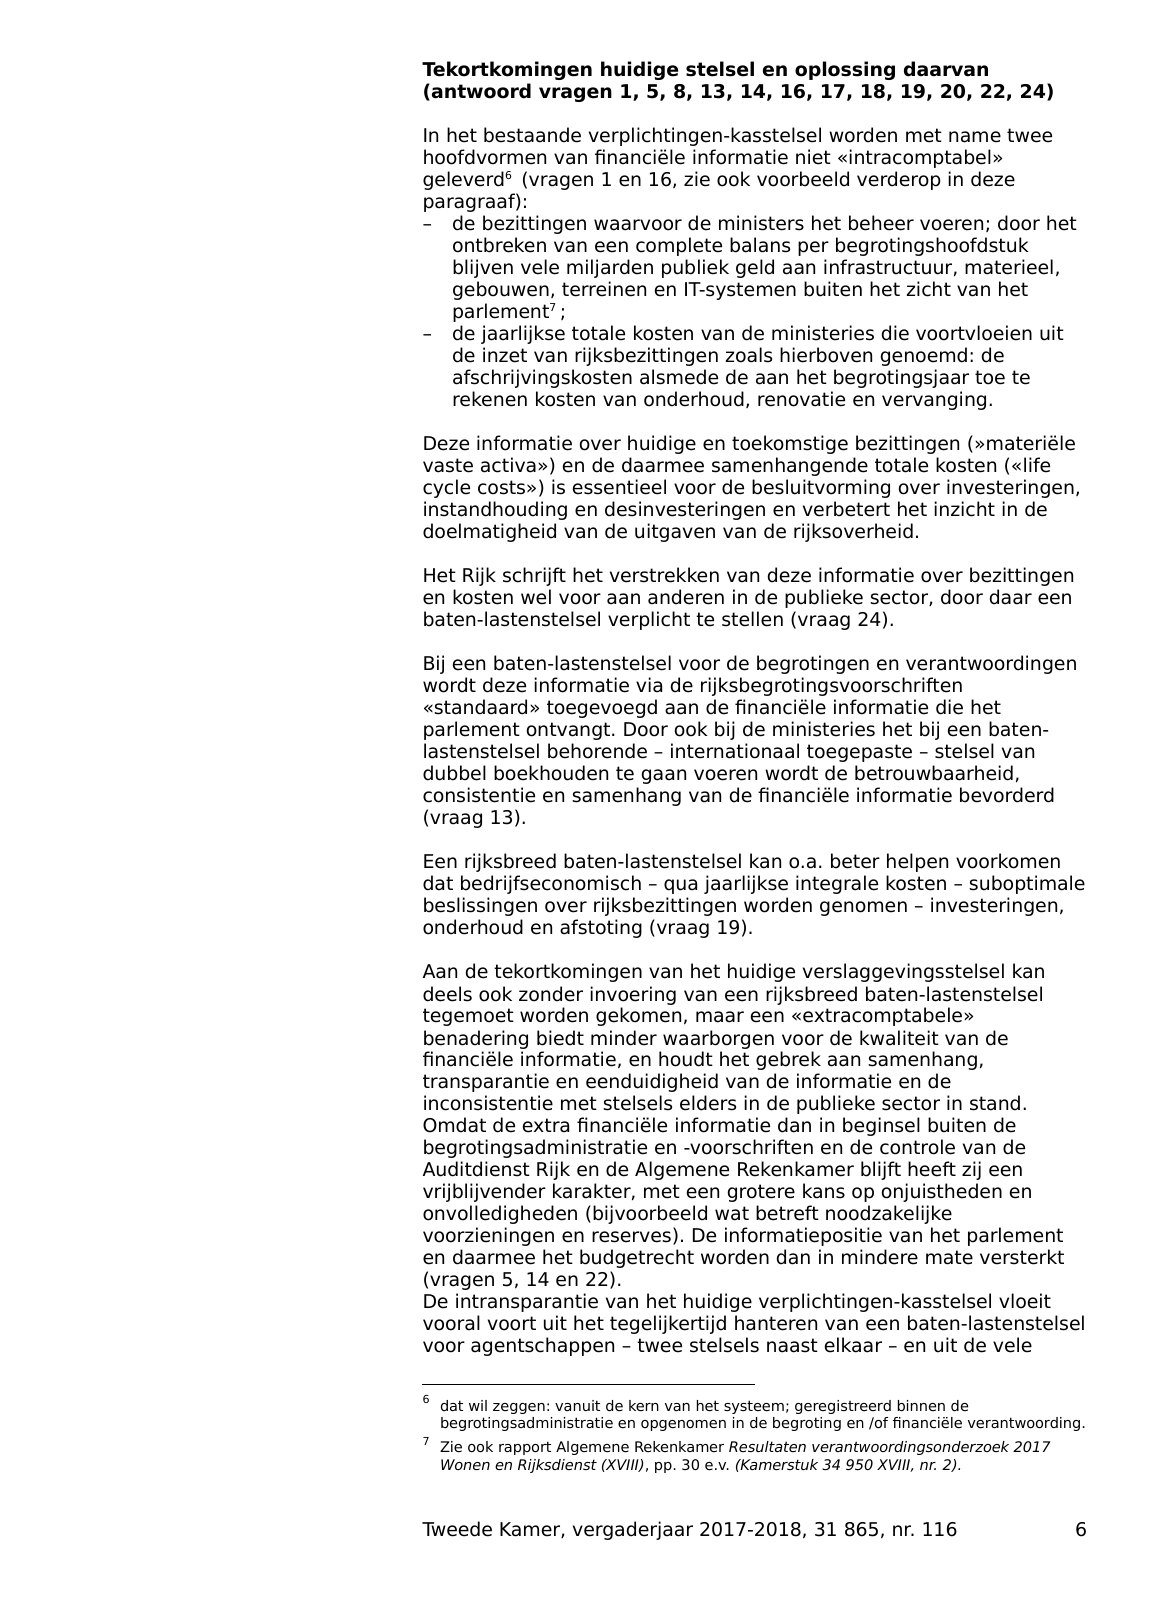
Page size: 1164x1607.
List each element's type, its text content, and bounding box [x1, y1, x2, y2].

text – de jaarlijkse totale kosten van de ministeries die voortvloeien uit de inzet van rijksbezittingen zoals hierboven genoemd: de afschrijvingskosten alsmede de aan het begrotingsjaar toe te rekenen kosten van onderhoud, renovatie en vervanging. [422, 323, 1087, 411]
text Deze informatie over huidige en toekomstige bezittingen (»materiële vaste activa») en de daarmee samenhangende totale kosten («life cycle costs») is essentieel voor de besluitvorming over investeringen, instandhouding en desinvesteringen en verbetert het inzicht in de doelmatigheid van de uitgaven van de rijksoverheid. [422, 433, 1087, 543]
subtitle Tekortkomingen huidige stelsel en oplossing daarvan (antwoord vragen 1, 5, 8, 13, 14, 16, 17, 18, 19, 20, 22, 24) [422, 59, 1087, 103]
text Bij een baten-lastenstelsel voor de begrotingen en verantwoordingen wordt deze informatie via de rijksbegrotingsvoorschriften «standaard» toegevoegd aan de financiële informatie die het parlement ontvangt. Door ook bij de ministeries het bij een baten-lastenstelsel behorende – internationaal toegepaste – stelsel van dubbel boekhouden te gaan voeren wordt de betrouwbaarheid, consistentie en samenhang van de financiële informatie bevorderd (vraag 13). [422, 653, 1087, 829]
text Een rijksbreed baten-lastenstelsel kan o.a. beter helpen voorkomen dat bedrijfseconomisch – qua jaarlijkse integrale kosten – suboptimale beslissingen over rijksbezittingen worden genomen – investeringen, onderhoud en afstoting (vraag 19). [422, 851, 1087, 939]
text Het Rijk schrijft het verstrekken van deze informatie over bezittingen en kosten wel voor aan anderen in de publieke sector, door daar een baten-lastenstelsel verplicht te stellen (vraag 24). [422, 565, 1087, 631]
text De intransparantie van het huidige verplichtingen-kasstelsel vloeit vooral voort uit het tegelijkertijd hanteren van een baten-lastenstelsel voor agentschappen – twee stelsels naast elkaar – en uit de vele [422, 1291, 1087, 1357]
text – de bezittingen waarvoor de ministers het beheer voeren; door het ontbreken van een complete balans per begrotingshoofdstuk blijven vele miljarden publiek geld aan infrastructuur, materieel, gebouwen, terreinen en IT-systemen buiten het zicht van het parlement; [422, 213, 1087, 323]
text Aan de tekortkomingen van het huidige verslaggevingsstelsel kan deels ook zonder invoering van een rijksbreed baten-lastenstelsel tegemoet worden gekomen, maar een «extracomptabele» benadering biedt minder waarborgen voor de kwaliteit van de financiële informatie, en houdt het gebrek aan samenhang, transparantie en eenduidigheid van de informatie en de inconsistentie met stelsels elders in de publieke sector in stand. Omdat de extra financiële informatie dan in beginsel buiten de begrotingsadministratie en -voorschriften en de controle van de Auditdienst Rijk en de Algemene Rekenkamer blijft heeft zij een vrijblijvender karakter, met een grotere kans op onjuistheden en onvolledigheden (bijvoorbeeld wat betreft noodzakelijke voorzieningen en reserves). De informatiepositie van het parlement en daarmee het budgetrecht worden dan in mindere mate versterkt (vragen 5, 14 en 22). [422, 961, 1087, 1291]
text In het bestaande verplichtingen-kasstelsel worden met name twee hoofdvormen van financiële informatie niet «intracomptabel» geleverd (vragen 1 en 16, zie ook voorbeeld verderop in deze paragraaf): [422, 125, 1087, 213]
text Zie ook rapport Algemene Rekenkamer Resultaten verantwoordingsonderzoek 2017 Wonen en Rijksdienst (XVIII), pp. 30 e.v. (Kamerstuk 34 950 XVIII, nr. 2). [422, 1435, 1087, 1474]
text dat wil zeggen: vanuit de kern van het systeem; geregistreerd binnen de begrotingsadministratie en opgenomen in de begroting en /of financiële verantwoording. [422, 1393, 1087, 1432]
